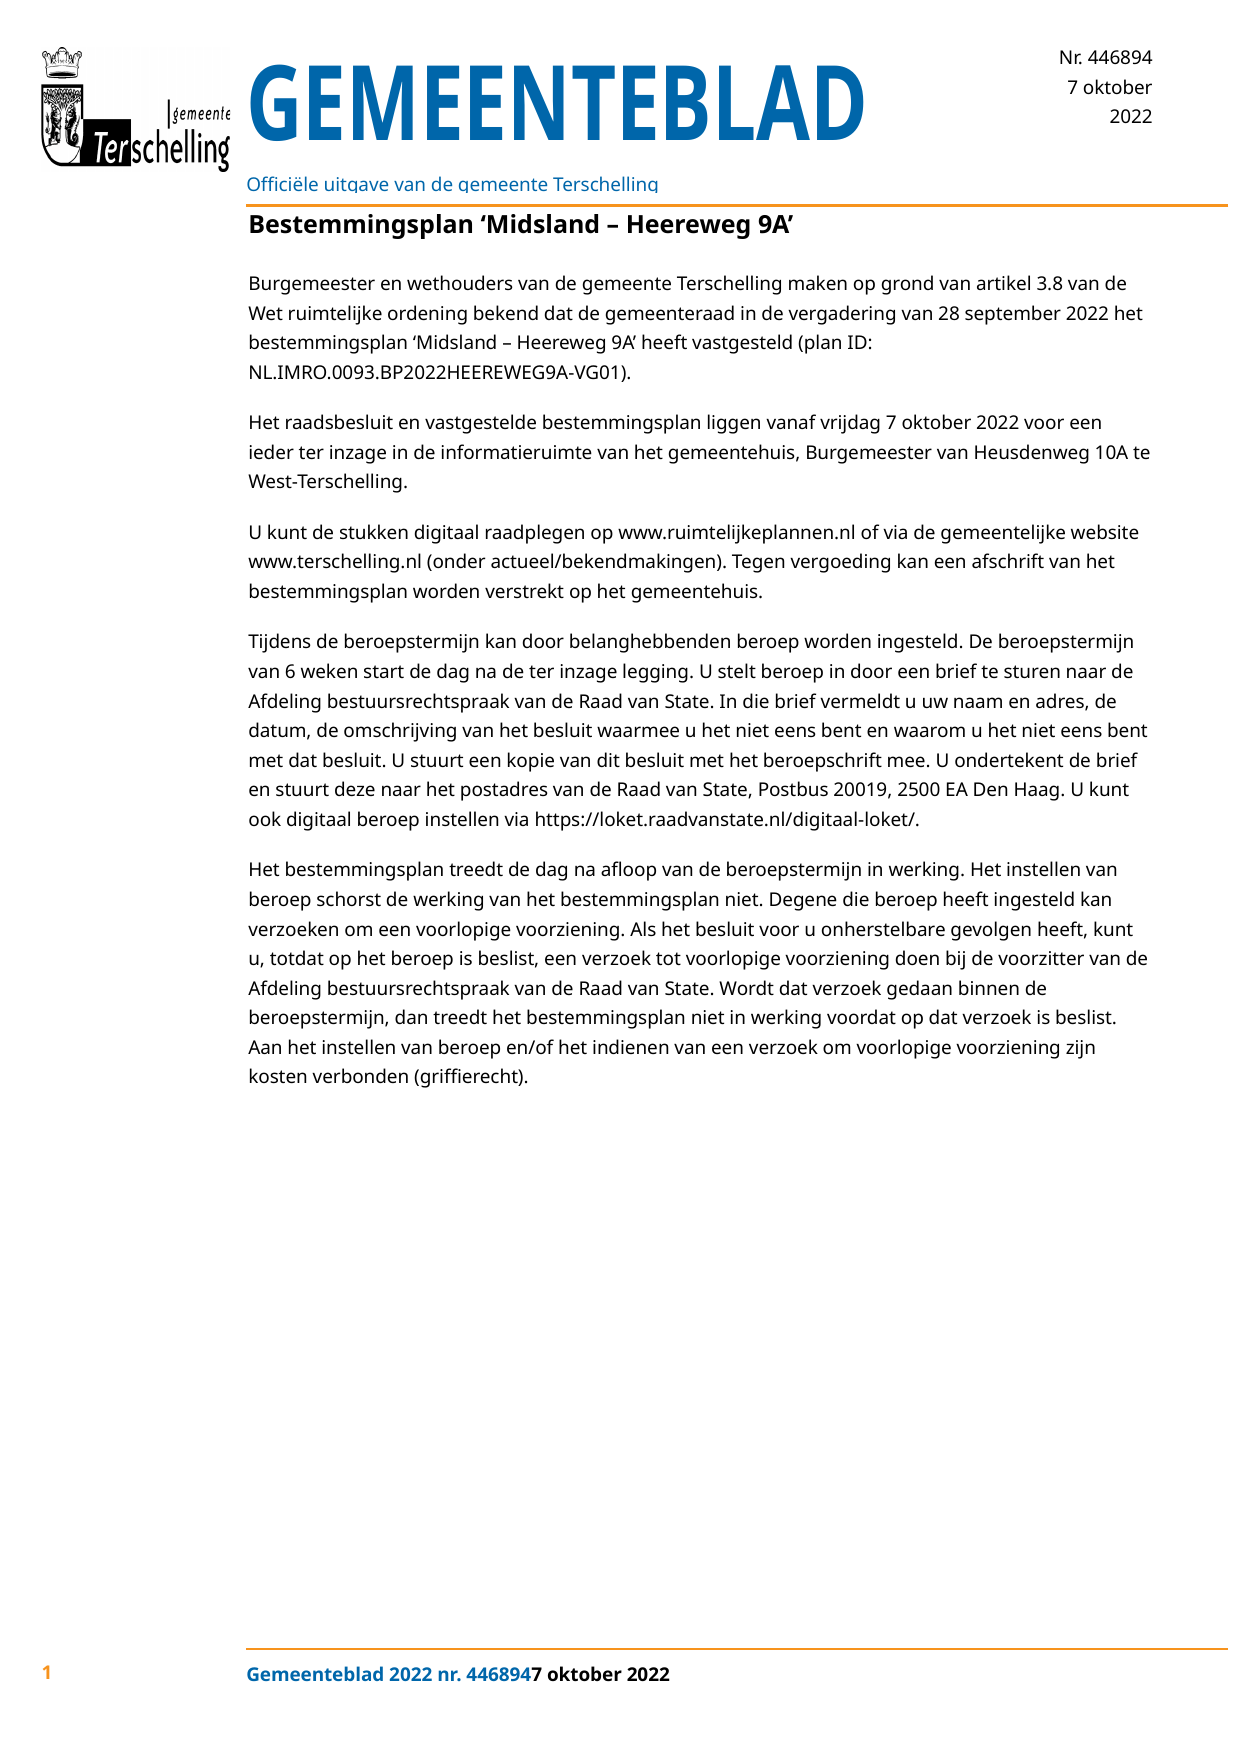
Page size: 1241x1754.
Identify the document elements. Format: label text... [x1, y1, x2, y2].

text Het raadsbesluit en vastgestelde bestemmingsplan liggen vanaf vrijdag 7 oktober 2022 voor een ieder ter inzage in de informatieruimte van het gemeentehuis, Burgemeester van Heusdenweg 10A te West-Terschelling. [248, 409, 1152, 494]
text Het bestemmingsplan treedt de dag na afloop van de beroepstermijn in werking. Het instellen van beroep schorst de werking van het bestemmingsplan niet. Degene die beroep heeft ingesteld kan verzoeken om een voorlopige voorziening. Als het besluit voor u onherstelbare gevolgen heeft, kunt u, totdat op het beroep is beslist, een verzoek tot voorlopige voorziening doen bij de voorzitter van de Afdeling bestuursrechtspraak van de Raad van State. Wordt dat verzoek gedaan binnen de beroepstermijn, dan treedt het bestemmingsplan niet in werking voordat op dat verzoek is beslist. Aan het instellen van beroep en/of het indienen van een verzoek om voorlopige voorziening zijn kosten verbonden (griffierecht). [248, 857, 1152, 1089]
picture [41, 47, 231, 172]
text Tijdens de beroepstermijn kan door belanghebbenden beroep worden ingesteld. De beroepstermijn van 6 weken start de dag na de ter inzage legging. U stelt beroep in door een brief te sturen naar de Afdeling bestuursrechtspraak van de Raad van State. In die brief vermeldt u uw naam en adres, de datum, de omschrijving van het besluit waarmee u het niet eens bent en waarom u het niet eens bent met dat besluit. U stuurt een kopie van dit besluit met het beroepschrift mee. U ondertekent de brief en stuurt deze naar het postadres van de Raad van State, Postbus 20019, 2500 EA Den Haag. U kunt ook digitaal beroep instellen via https://loket.raadvanstate.nl/digitaal-loket/. [248, 629, 1152, 832]
text U kunt de stukken digitaal raadplegen op www.ruimtelijkeplannen.nl of via de gemeentelijke website www.terschelling.nl (onder actueel/bekendmakingen). Tegen vergoeding kan een afschrift van het bestemmingsplan worden verstrekt op het gemeentehuis. [248, 519, 1152, 604]
text Bestemmingsplan ‘Midsland – Heereweg 9A’ [248, 207, 1152, 241]
text Burgemeester en wethouders van de gemeente Terschelling maken op grond van artikel 3.8 van de Wet ruimtelijke ordening bekend dat de gemeenteraad in de vergadering van 28 september 2022 het bestemmingsplan ‘Midsland – Heereweg 9A’ heeft vastgesteld (plan ID: NL.IMRO.0093.BP2022HEEREWEG9A-VG01). [248, 270, 1152, 385]
